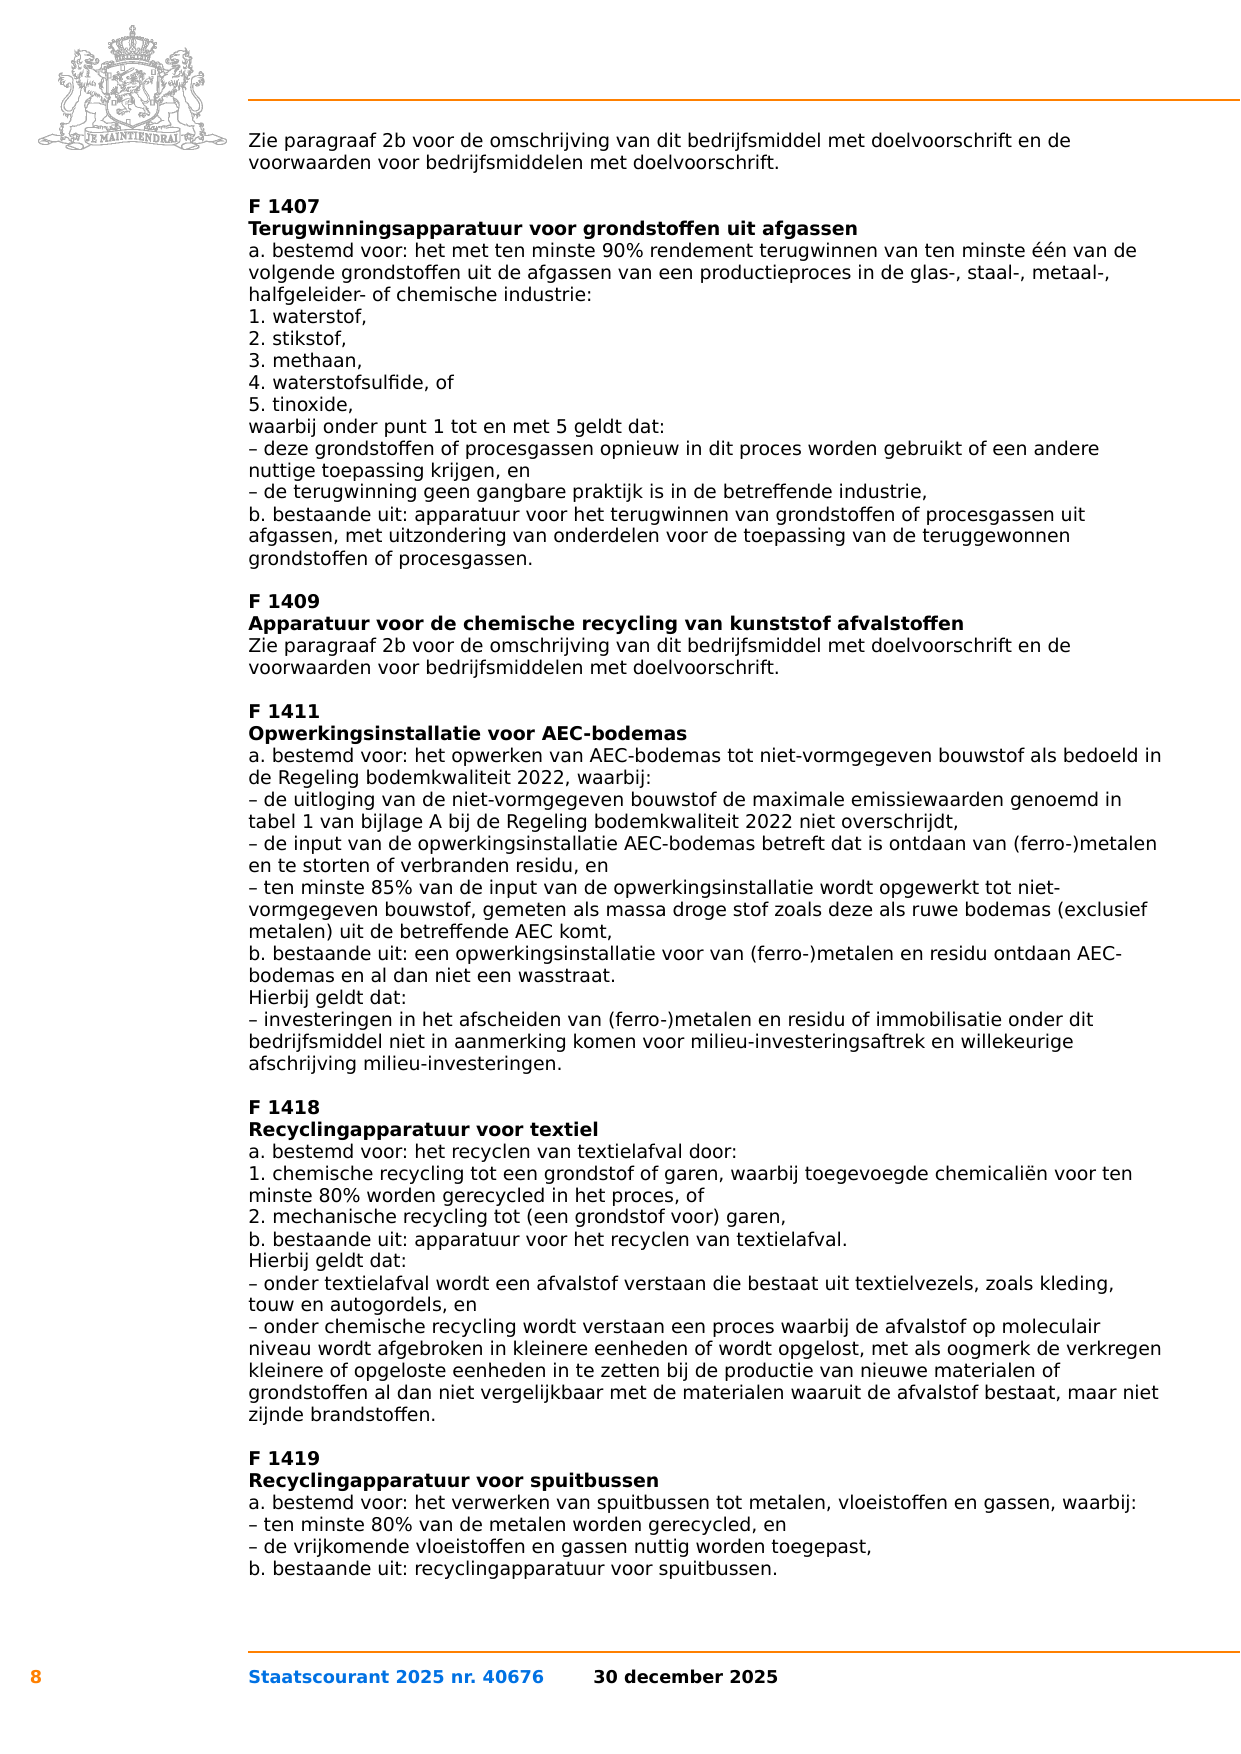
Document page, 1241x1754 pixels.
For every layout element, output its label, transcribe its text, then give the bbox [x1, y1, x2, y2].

text 1. chemische recycling tot een grondstof of garen, waarbij toegevoegde chemicaliën voor ten minste 80% worden gerecycled in het proces, of [248, 1162, 1163, 1206]
text 2. mechanische recycling tot (een grondstof voor) garen, [248, 1206, 1163, 1228]
text – de vrijkomende vloeistoffen en gassen nuttig worden toegepast, [248, 1536, 1163, 1558]
text – deze grondstoffen of procesgassen opnieuw in dit proces worden gebruikt of een andere nuttige toepassing krijgen, en [248, 437, 1163, 481]
text Terugwinningsapparatuur voor grondstoffen uit afgassen [248, 218, 1163, 240]
text a. bestemd voor: het verwerken van spuitbussen tot metalen, vloeistoffen en gassen, waarbij: [248, 1492, 1163, 1514]
picture [38, 25, 227, 150]
text a. bestemd voor: het recyclen van textielafval door: [248, 1141, 1163, 1162]
text – ten minste 85% van de input van de opwerkingsinstallatie wordt opgewerkt tot niet-vormgegeven bouwstof, gemeten als massa droge stof zoals deze als ruwe bodemas (exclusief metalen) uit de betreffende AEC komt, [248, 877, 1163, 943]
text Zie paragraaf 2b voor de omschrijving van dit bedrijfsmiddel met doelvoorschrift en de voorwaarden voor bedrijfsmiddelen met doelvoorschrift. [248, 635, 1163, 679]
text F 1411 [248, 701, 1163, 723]
text Opwerkingsinstallatie voor AEC-bodemas [248, 723, 1163, 745]
text Recyclingapparatuur voor textiel [248, 1118, 1163, 1141]
text – onder textielafval wordt een afvalstof verstaan die bestaat uit textielvezels, zoals kleding, touw en autogordels, en [248, 1272, 1163, 1316]
text Zie paragraaf 2b voor de omschrijving van dit bedrijfsmiddel met doelvoorschrift en de voorwaarden voor bedrijfsmiddelen met doelvoorschrift. [248, 130, 1163, 174]
text a. bestemd voor: het met ten minste 90% rendement terugwinnen van ten minste één van de volgende grondstoffen uit de afgassen van een productieproces in de glas-, staal-, metaal-, halfgeleider- of chemische industrie: [248, 240, 1163, 306]
text F 1419 [248, 1448, 1163, 1470]
text Hierbij geldt dat: [248, 987, 1163, 1009]
text 2. stikstof, [248, 328, 1163, 349]
text Apparatuur voor de chemische recycling van kunststof afvalstoffen [248, 613, 1163, 635]
text – de uitloging van de niet-vormgegeven bouwstof de maximale emissiewaarden genoemd in tabel 1 van bijlage A bij de Regeling bodemkwaliteit 2022 niet overschrijdt, [248, 789, 1163, 833]
text 4. waterstofsulfide, of [248, 372, 1163, 393]
text a. bestemd voor: het opwerken van AEC-bodemas tot niet-vormgegeven bouwstof als bedoeld in de Regeling bodemkwaliteit 2022, waarbij: [248, 745, 1163, 789]
text Recyclingapparatuur voor spuitbussen [248, 1470, 1163, 1492]
text 3. methaan, [248, 349, 1163, 372]
text 5. tinoxide, [248, 393, 1163, 416]
text b. bestaande uit: apparatuur voor het recyclen van textielafval. [248, 1228, 1163, 1250]
text b. bestaande uit: een opwerkingsinstallatie voor van (ferro-)metalen en residu ontdaan AEC-bodemas en al dan niet een wasstraat. [248, 943, 1163, 987]
text – de input van de opwerkingsinstallatie AEC-bodemas betreft dat is ontdaan van (ferro-)metalen en te storten of verbranden residu, en [248, 833, 1163, 877]
text – de terugwinning geen gangbare praktijk is in de betreffende industrie, [248, 481, 1163, 503]
text F 1418 [248, 1097, 1163, 1118]
text F 1409 [248, 591, 1163, 613]
text F 1407 [248, 196, 1163, 218]
text b. bestaande uit: apparatuur voor het terugwinnen van grondstoffen of procesgassen uit afgassen, met uitzondering van onderdelen voor de toepassing van de teruggewonnen grondstoffen of procesgassen. [248, 503, 1163, 569]
text – investeringen in het afscheiden van (ferro-)metalen en residu of immobilisatie onder dit bedrijfsmiddel niet in aanmerking komen voor milieu-investeringsaftrek en willekeurige afschrijving milieu-investeringen. [248, 1009, 1163, 1075]
text – ten minste 80% van de metalen worden gerecycled, en [248, 1514, 1163, 1536]
text b. bestaande uit: recyclingapparatuur voor spuitbussen. [248, 1558, 1163, 1580]
text – onder chemische recycling wordt verstaan een proces waarbij de afvalstof op moleculair niveau wordt afgebroken in kleinere eenheden of wordt opgelost, met als oogmerk de verkregen kleinere of opgeloste eenheden in te zetten bij de productie van nieuwe materialen of grondstoffen al dan niet vergelijkbaar met de materialen waaruit de afvalstof bestaat, maar niet zijnde brandstoffen. [248, 1316, 1163, 1426]
text waarbij onder punt 1 tot en met 5 geldt dat: [248, 416, 1163, 437]
text Hierbij geldt dat: [248, 1250, 1163, 1272]
text 1. waterstof, [248, 306, 1163, 328]
